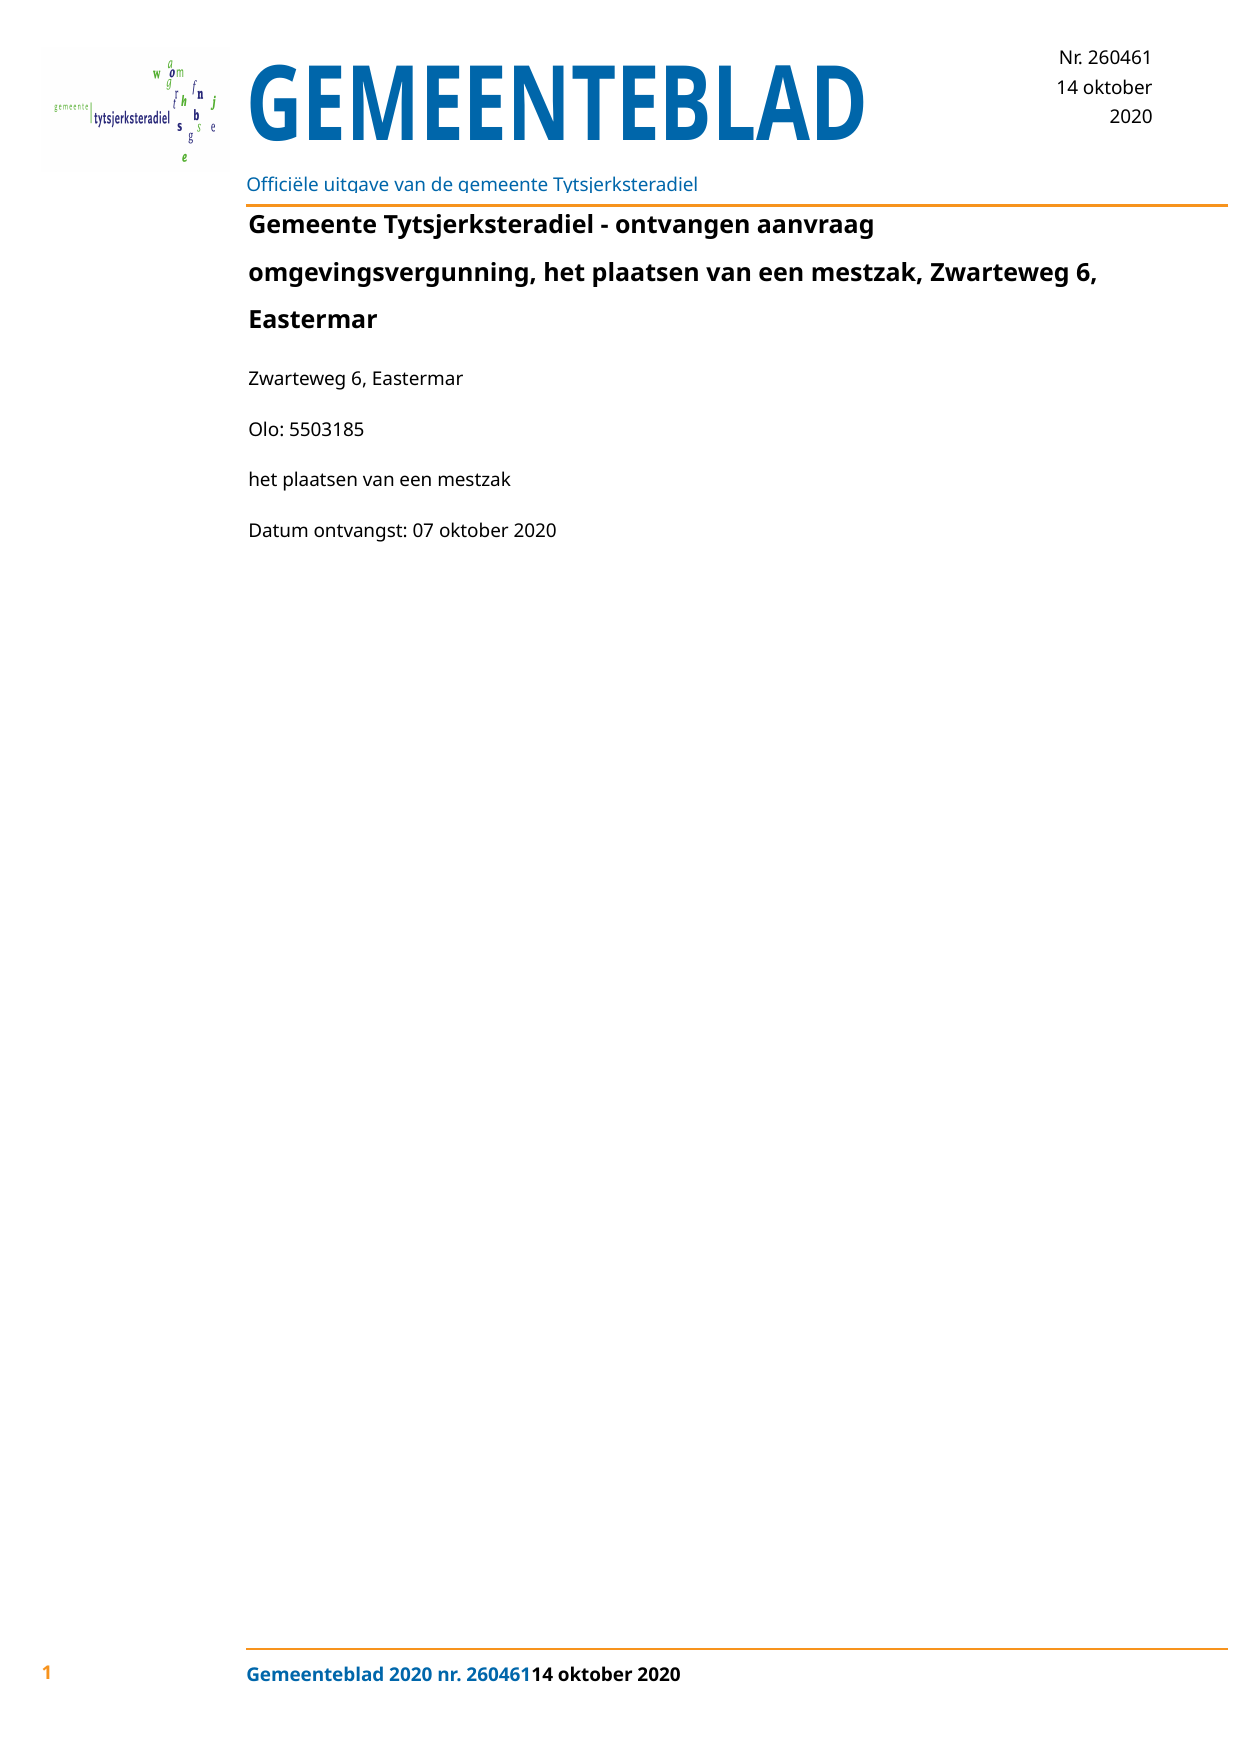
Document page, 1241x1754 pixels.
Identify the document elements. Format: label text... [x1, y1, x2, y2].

picture [41, 47, 231, 172]
text Gemeente Tytsjerksteradiel - ontvangen aanvraag omgevingsvergunning, het plaatsen van een mestzak, Zwarteweg 6, Eastermar [248, 207, 1152, 336]
text Olo: 5503185 [248, 416, 1152, 442]
text het plaatsen van een mestzak [248, 466, 1152, 492]
text Datum ontvangst: 07 oktober 2020 [248, 517, 1152, 542]
text Zwarteweg 6, Eastermar [248, 366, 1152, 391]
